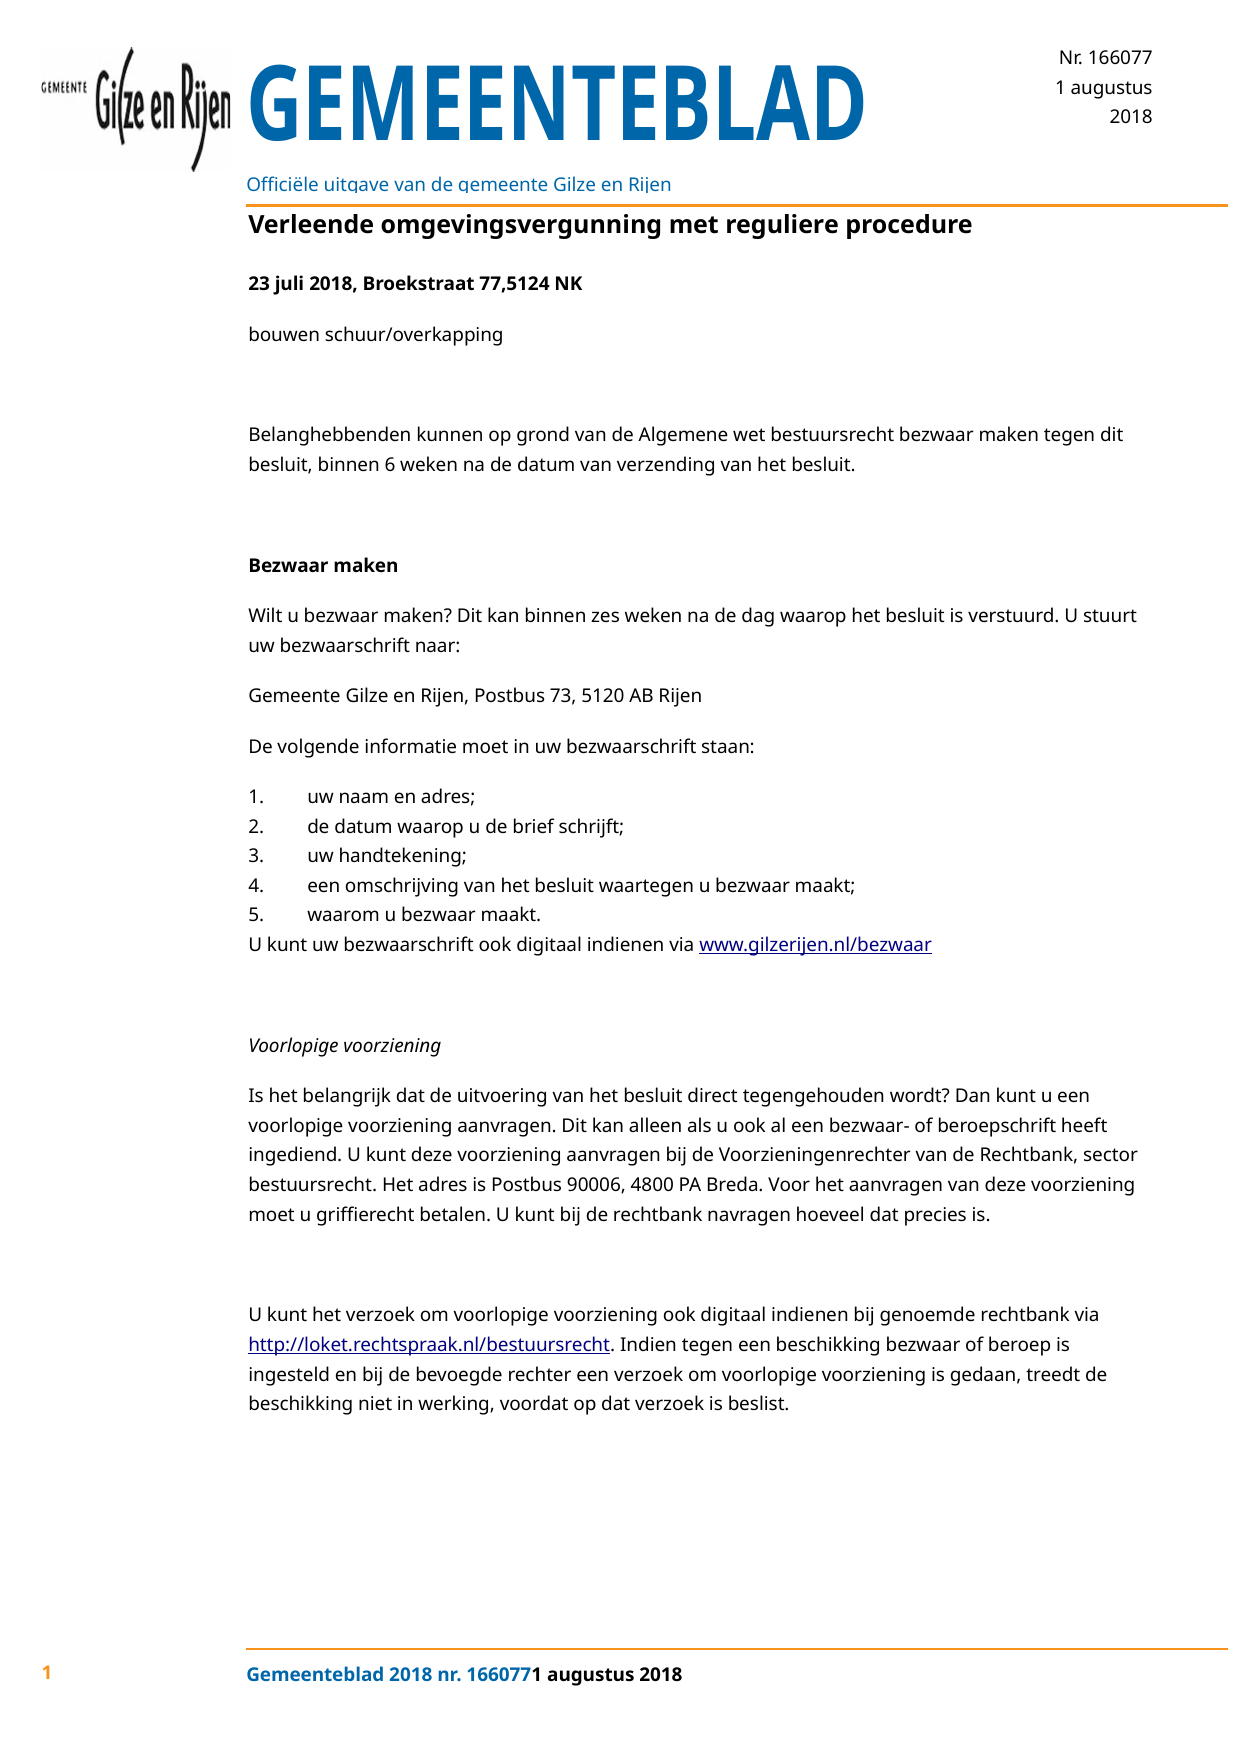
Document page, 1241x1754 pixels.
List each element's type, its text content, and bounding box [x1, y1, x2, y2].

text Verleende omgevingsvergunning met reguliere procedure [248, 207, 1152, 241]
text Gemeente Gilze en Rijen, Postbus 73, 5120 AB Rijen [248, 682, 1152, 708]
text U kunt uw bezwaarschrift ook digitaal indienen via www.gilzerijen.nl/bezwaar [248, 931, 1152, 957]
list uw naam en adres; [248, 783, 1152, 809]
text De volgende informatie moet in uw bezwaarschrift staan: [248, 733, 1152, 758]
text Voorlopige voorziening [248, 1032, 1152, 1058]
text Is het belangrijk dat de uitvoering van het besluit direct tegengehouden wordt? Dan kunt u een voorlopige voorziening aanvragen. Dit kan alleen als u ook al een bezwaar- of beroepschrift heeft ingediend. U kunt deze voorziening aanvragen bij de Voorzieningenrechter van de Rechtbank, sector bestuursrecht. Het adres is Postbus 90006, 4800 PA Breda. Voor het aanvragen van deze voorziening moet u griffierecht betalen. U kunt bij de rechtbank navragen hoeveel dat precies is. [248, 1082, 1152, 1226]
list waarom u bezwaar maakt. [248, 902, 1152, 927]
picture [41, 47, 231, 172]
text 23 juli 2018, Broekstraat 77,5124 NK [248, 270, 1152, 296]
text Wilt u bezwaar maken? Dit kan binnen zes weken na de dag waarop het besluit is verstuurd. U stuurt uw bezwaarschrift naar: [248, 602, 1152, 658]
list een omschrijving van het besluit waartegen u bezwaar maakt; [248, 872, 1152, 898]
list uw handtekening; [248, 842, 1152, 868]
text Belanghebbenden kunnen op grond van de Algemene wet bestuursrecht bezwaar maken tegen dit besluit, binnen 6 weken na de datum van verzending van het besluit. [248, 422, 1152, 477]
text Bezwaar maken [248, 552, 1152, 578]
text bouwen schuur/overkapping [248, 321, 1152, 346]
list de datum waarop u de brief schrijft; [248, 813, 1152, 838]
text U kunt het verzoek om voorlopige voorziening ook digitaal indienen bij genoemde rechtbank via http://loket.rechtspraak.nl/bestuursrecht. Indien tegen een beschikking bezwaar of beroep is ingesteld en bij de bevoegde rechter een verzoek om voorlopige voorziening is gedaan, treedt de beschikking niet in werking, voordat op dat verzoek is beslist. [248, 1302, 1152, 1416]
